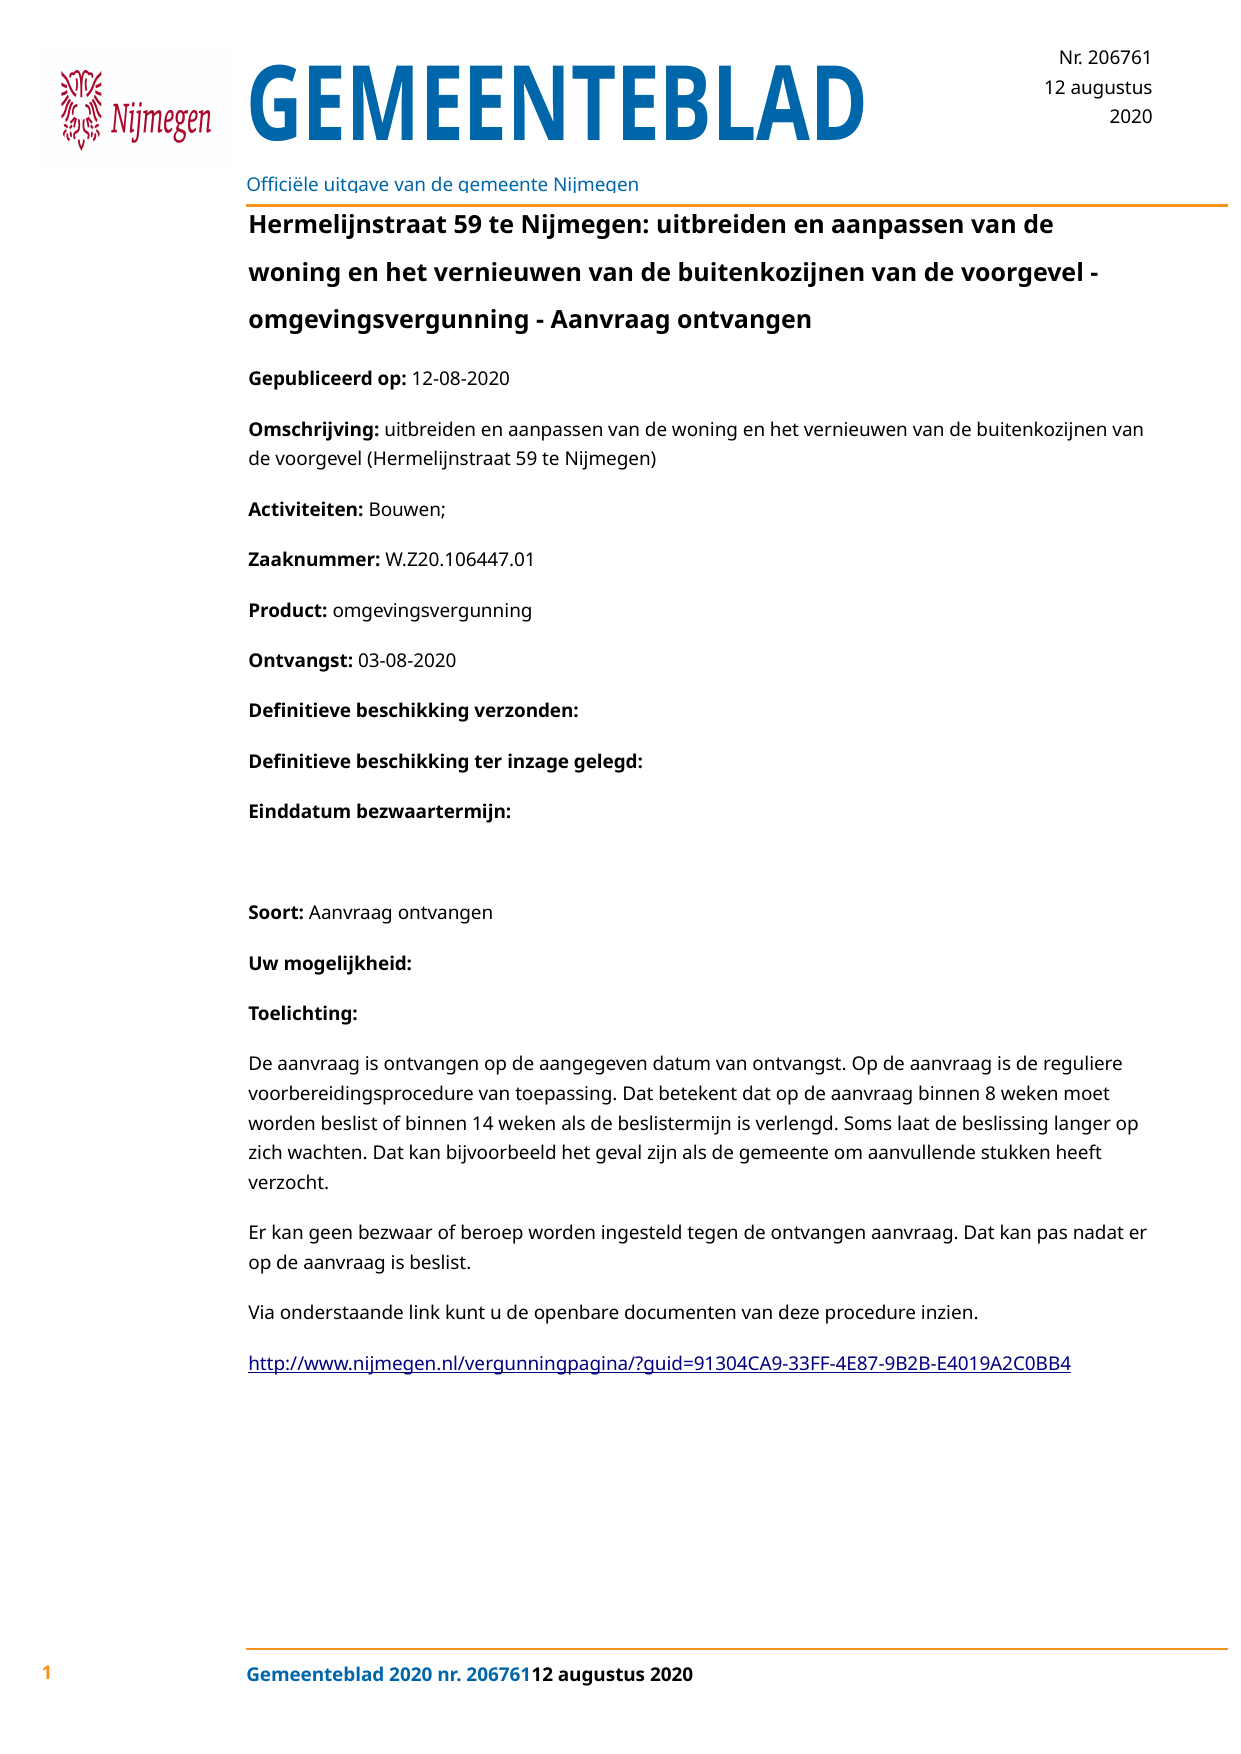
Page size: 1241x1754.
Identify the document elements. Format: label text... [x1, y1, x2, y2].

text Gepubliceerd op: 12-08-2020 [248, 366, 1152, 391]
text Product: omgevingsvergunning [248, 597, 1152, 622]
text Toelichting: [248, 1000, 1152, 1026]
text Omschrijving: uitbreiden en aanpassen van de woning en het vernieuwen van de buitenkozijnen van de voorgevel (Hermelijnstraat 59 te Nijmegen) [248, 416, 1152, 471]
text Er kan geen bezwaar of beroep worden ingesteld tegen de ontvangen aanvraag. Dat kan pas nadat er op de aanvraag is beslist. [248, 1219, 1152, 1274]
text Hermelijnstraat 59 te Nijmegen: uitbreiden en aanpassen van de woning en het vernieuwen van de buitenkozijnen van de voorgevel - omgevingsvergunning - Aanvraag ontvangen [248, 207, 1152, 336]
text Zaaknummer: W.Z20.106447.01 [248, 546, 1152, 572]
picture [41, 47, 231, 172]
text Definitieve beschikking verzonden: [248, 698, 1152, 723]
text Einddatum bezwaartermijn: [248, 798, 1152, 824]
text Via onderstaande link kunt u de openbare documenten van deze procedure inzien. [248, 1299, 1152, 1325]
text Definitieve beschikking ter inzage gelegd: [248, 748, 1152, 774]
text Activiteiten: Bouwen; [248, 496, 1152, 522]
text http://www.nijmegen.nl/vergunningpagina/?guid=91304CA9-33FF-4E87-9B2B-E4019A2C0BB4 [248, 1350, 1152, 1375]
text Ontvangst: 03-08-2020 [248, 647, 1152, 673]
text De aanvraag is ontvangen op de aangegeven datum van ontvangst. Op de aanvraag is de reguliere voorbereidingsprocedure van toepassing. Dat betekent dat op de aanvraag binnen 8 weken moet worden beslist of binnen 14 weken als de beslistermijn is verlengd. Soms laat de beslissing langer op zich wachten. Dat kan bijvoorbeeld het geval zijn als de gemeente om aanvullende stukken heeft verzocht. [248, 1051, 1152, 1194]
text Soort: Aanvraag ontvangen [248, 899, 1152, 925]
text Uw mogelijkheid: [248, 950, 1152, 975]
